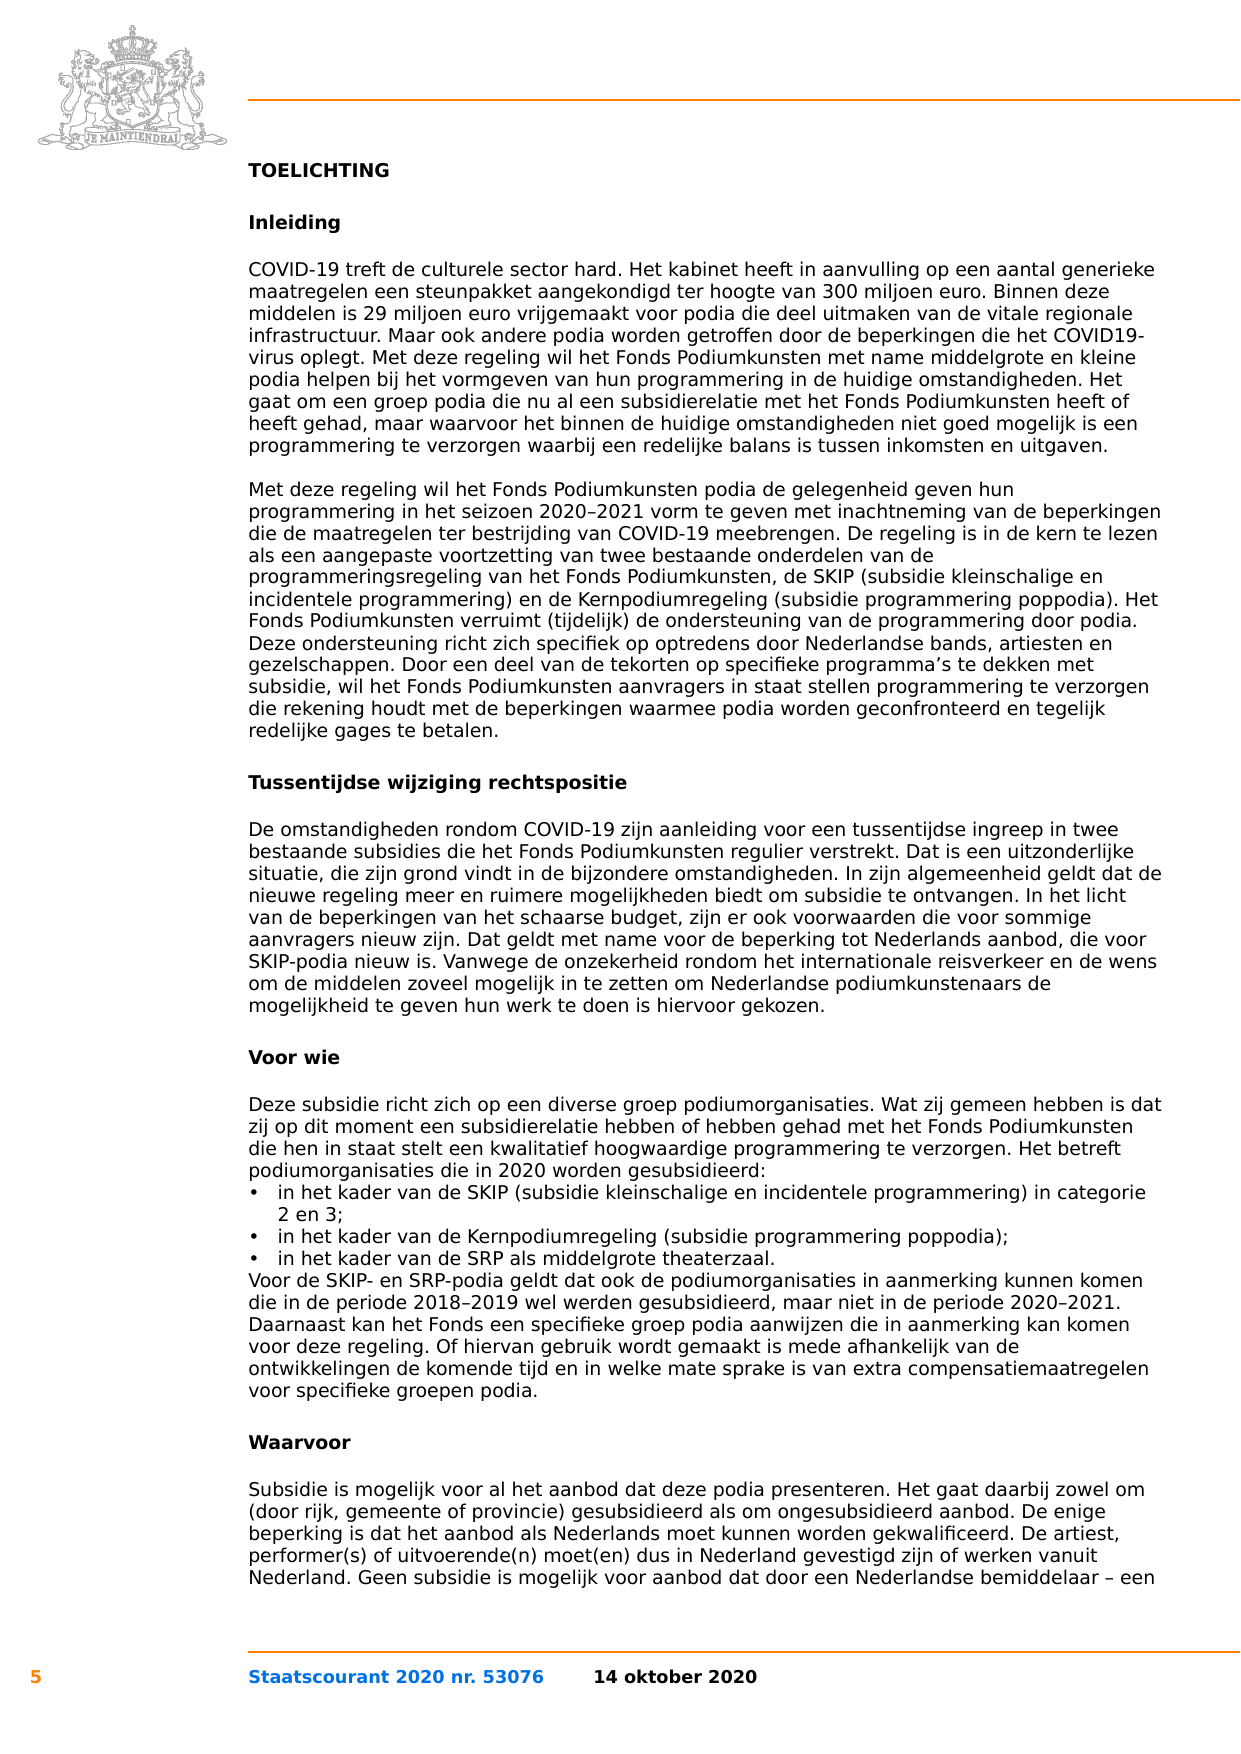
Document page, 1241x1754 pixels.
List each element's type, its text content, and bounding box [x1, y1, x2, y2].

text • in het kader van de Kernpodiumregeling (subsidie programmering poppodia); [248, 1226, 1163, 1248]
text • in het kader van de SKIP (subsidie kleinschalige en incidentele programmering) in categorie 2 en 3; [248, 1182, 1163, 1226]
text De omstandigheden rondom COVID-19 zijn aanleiding voor een tussentijdse ingreep in twee bestaande subsidies die het Fonds Podiumkunsten regulier verstrekt. Dat is een uitzonderlijke situatie, die zijn grond vindt in de bijzondere omstandigheden. In zijn algemeenheid geldt dat de nieuwe regeling meer en ruimere mogelijkheden biedt om subsidie te ontvangen. In het licht van de beperkingen van het schaarse budget, zijn er ook voorwaarden die voor sommige aanvragers nieuw zijn. Dat geldt met name voor de beperking tot Nederlands aanbod, die voor SKIP-podia nieuw is. Vanwege de onzekerheid rondom het internationale reisverkeer en de wens om de middelen zoveel mogelijk in te zetten om Nederlandse podiumkunstenaars de mogelijkheid te geven hun werk te doen is hiervoor gekozen. [248, 819, 1163, 1017]
text Daarnaast kan het Fonds een specifieke groep podia aanwijzen die in aanmerking kan komen voor deze regeling. Of hiervan gebruik wordt gemaakt is mede afhankelijk van de ontwikkelingen de komende tijd en in welke mate sprake is van extra compensatiemaatregelen voor specifieke groepen podia. [248, 1314, 1163, 1402]
text Voor de SKIP- en SRP-podia geldt dat ook de podiumorganisaties in aanmerking kunnen komen die in de periode 2018–2019 wel werden gesubsidieerd, maar niet in de periode 2020–2021. [248, 1270, 1163, 1314]
text • in het kader van de SRP als middelgrote theaterzaal. [248, 1248, 1163, 1270]
subtitle Waarvoor [248, 1432, 1163, 1454]
subtitle Tussentijdse wijziging rechtspositie [248, 772, 1163, 794]
text Deze subsidie richt zich op een diverse groep podiumorganisaties. Wat zij gemeen hebben is dat zij op dit moment een subsidierelatie hebben of hebben gehad met het Fonds Podiumkunsten die hen in staat stelt een kwalitatief hoogwaardige programmering te verzorgen. Het betreft podiumorganisaties die in 2020 worden gesubsidieerd: [248, 1094, 1163, 1182]
text Met deze regeling wil het Fonds Podiumkunsten podia de gelegenheid geven hun programmering in het seizoen 2020–2021 vorm te geven met inachtneming van de beperkingen die de maatregelen ter bestrijding van COVID-19 meebrengen. De regeling is in de kern te lezen als een aangepaste voortzetting van twee bestaande onderdelen van de programmeringsregeling van het Fonds Podiumkunsten, de SKIP (subsidie kleinschalige en incidentele programmering) en de Kernpodiumregeling (subsidie programmering poppodia). Het Fonds Podiumkunsten verruimt (tijdelijk) de ondersteuning van de programmering door podia. Deze ondersteuning richt zich specifiek op optredens door Nederlandse bands, artiesten en gezelschappen. Door een deel van de tekorten op specifieke programma’s te dekken met subsidie, wil het Fonds Podiumkunsten aanvragers in staat stellen programmering te verzorgen die rekening houdt met de beperkingen waarmee podia worden geconfronteerd en tegelijk redelijke gages te betalen. [248, 478, 1163, 742]
subtitle TOELICHTING [248, 160, 1163, 182]
text COVID-19 treft de culturele sector hard. Het kabinet heeft in aanvulling op een aantal generieke maatregelen een steunpakket aangekondigd ter hoogte van 300 miljoen euro. Binnen deze middelen is 29 miljoen euro vrijgemaakt voor podia die deel uitmaken van de vitale regionale infrastructuur. Maar ook andere podia worden getroffen door de beperkingen die het COVID19-virus oplegt. Met deze regeling wil het Fonds Podiumkunsten met name middelgrote en kleine podia helpen bij het vormgeven van hun programmering in de huidige omstandigheden. Het gaat om een groep podia die nu al een subsidierelatie met het Fonds Podiumkunsten heeft of heeft gehad, maar waarvoor het binnen de huidige omstandigheden niet goed mogelijk is een programmering te verzorgen waarbij een redelijke balans is tussen inkomsten en uitgaven. [248, 259, 1163, 457]
picture [38, 25, 227, 150]
text Subsidie is mogelijk voor al het aanbod dat deze podia presenteren. Het gaat daarbij zowel om (door rijk, gemeente of provincie) gesubsidieerd als om ongesubsidieerd aanbod. De enige beperking is dat het aanbod als Nederlands moet kunnen worden gekwalificeerd. De artiest, performer(s) of uitvoerende(n) moet(en) dus in Nederland gevestigd zijn of werken vanuit Nederland. Geen subsidie is mogelijk voor aanbod dat door een Nederlandse bemiddelaar – een [248, 1479, 1163, 1589]
subtitle Voor wie [248, 1047, 1163, 1069]
subtitle Inleiding [248, 212, 1163, 234]
